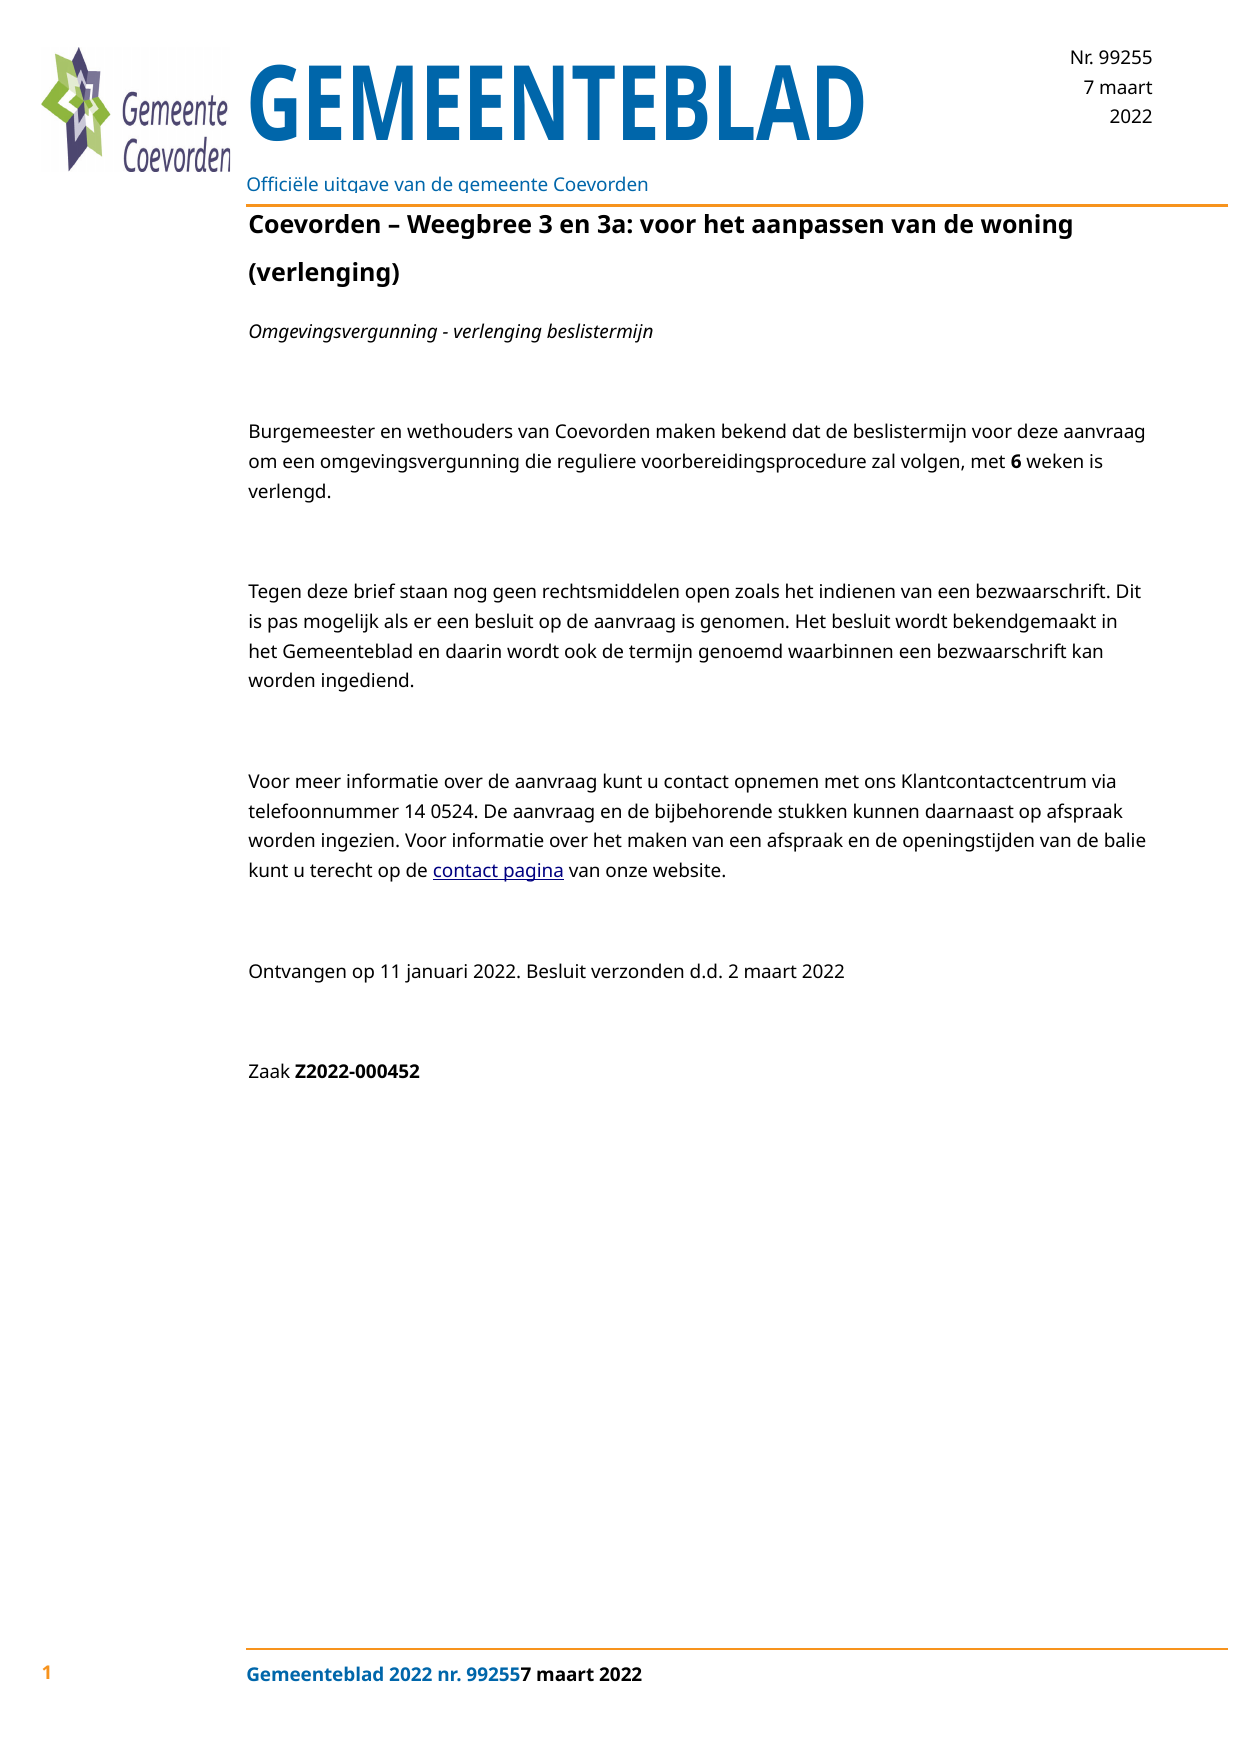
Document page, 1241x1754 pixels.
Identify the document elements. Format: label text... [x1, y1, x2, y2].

picture [41, 47, 231, 172]
text Ontvangen op 11 januari 2022. Besluit verzonden d.d. 2 maart 2022 [248, 958, 1152, 984]
text Voor meer informatie over de aanvraag kunt u contact opnemen met ons Klantcontactcentrum via telefoonnummer 14 0524. De aanvraag en de bijbehorende stukken kunnen daarnaast op afspraak worden ingezien. Voor informatie over het maken van een afspraak en de openingstijden van de balie kunt u terecht op de contact pagina van onze website. [248, 768, 1152, 883]
text Tegen deze brief staan nog geen rechtsmiddelen open zoals het indienen van een bezwaarschrift. Dit is pas mogelijk als er een besluit op de aanvraag is genomen. Het besluit wordt bekendgemaakt in het Gemeenteblad en daarin wordt ook de termijn genoemd waarbinnen een bezwaarschrift kan worden ingediend. [248, 579, 1152, 693]
text Omgevingsvergunning - verlenging beslistermijn [248, 318, 1152, 344]
text Burgemeester en wethouders van Coevorden maken bekend dat de beslistermijn voor deze aanvraag om een omgevingsvergunning die reguliere voorbereidingsprocedure zal volgen, met 6 weken is verlengd. [248, 419, 1152, 504]
text Coevorden – Weegbree 3 en 3a: voor het aanpassen van de woning (verlenging) [248, 207, 1152, 288]
text Zaak Z2022-000452 [248, 1059, 1152, 1084]
